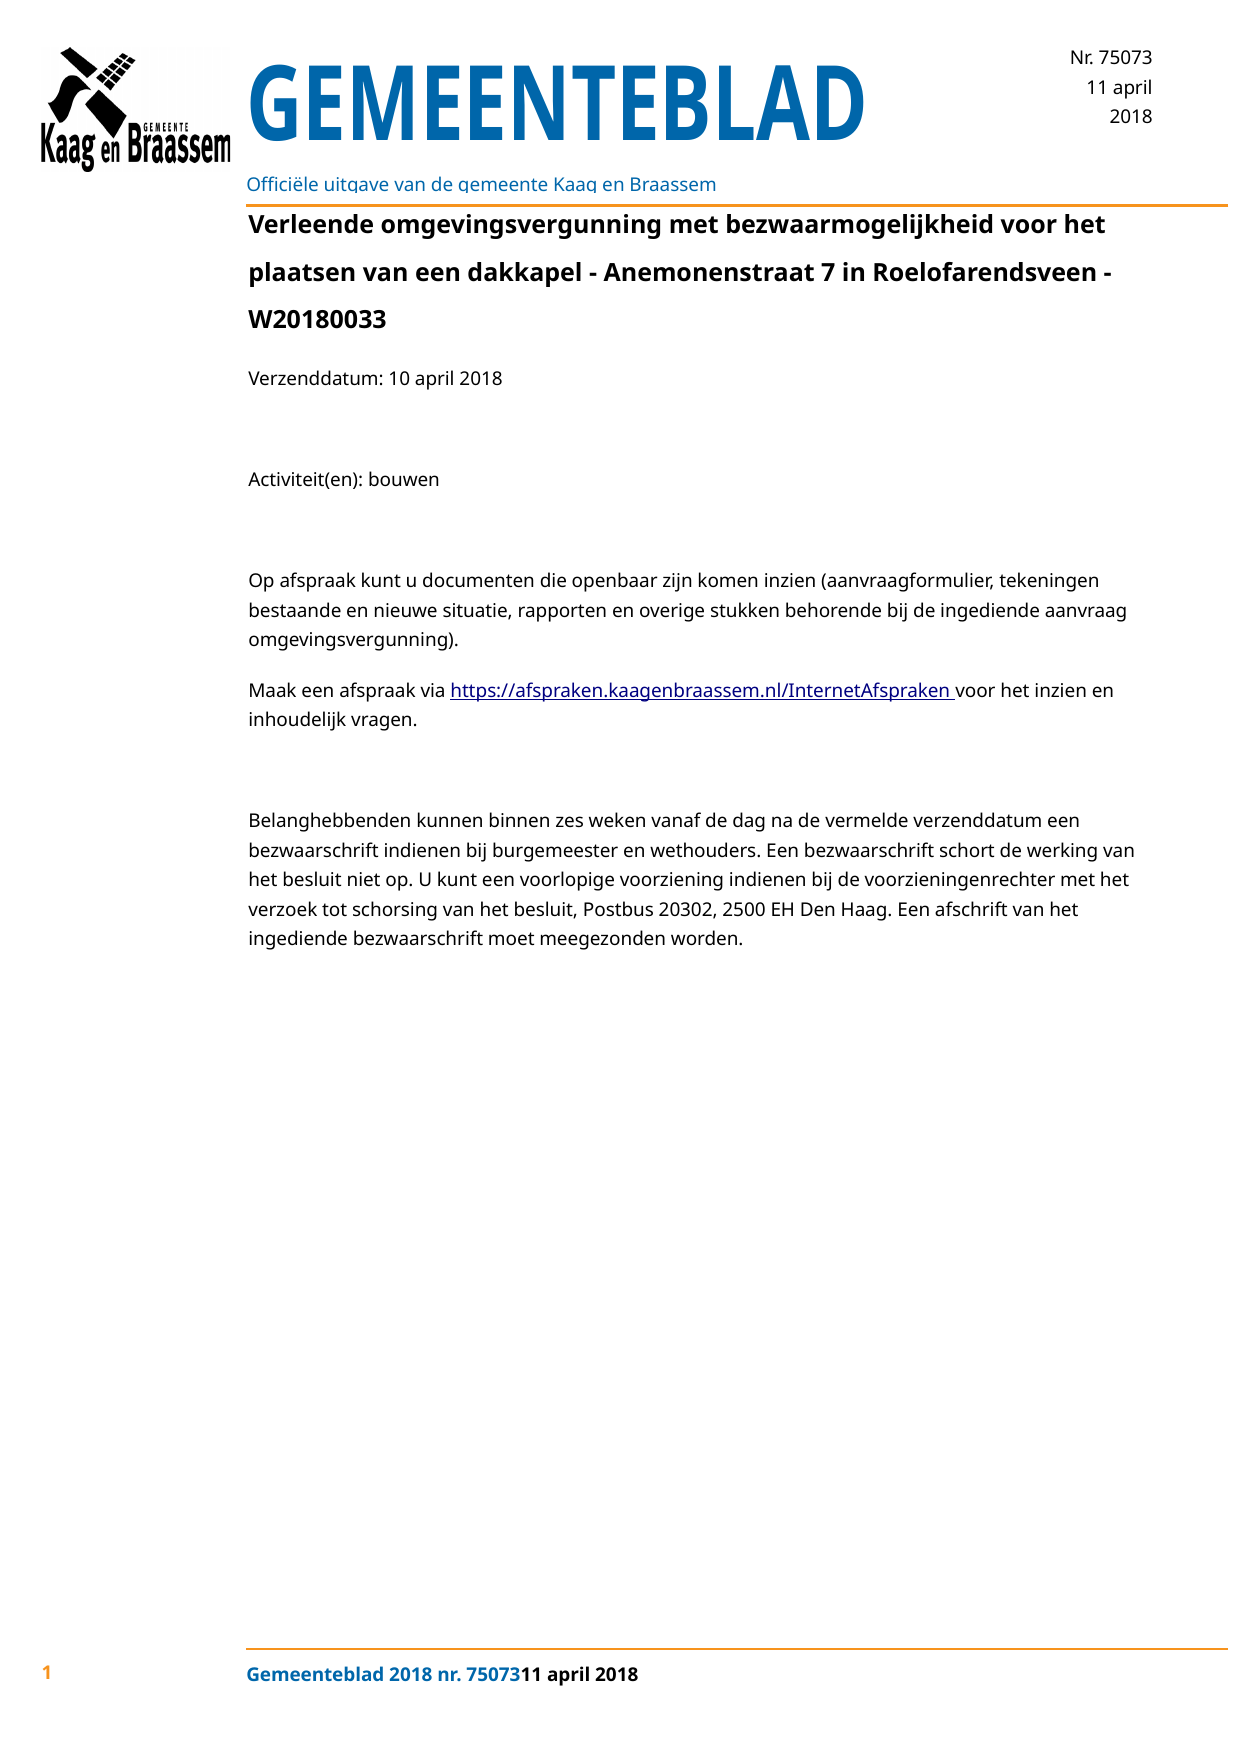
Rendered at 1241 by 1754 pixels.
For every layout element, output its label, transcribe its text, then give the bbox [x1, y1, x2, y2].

text Verzenddatum: 10 april 2018 [248, 366, 1152, 391]
text Op afspraak kunt u documenten die openbaar zijn komen inzien (aanvraagformulier, tekeningen bestaande en nieuwe situatie, rapporten en overige stukken behorende bij de ingediende aanvraag omgevingsvergunning). [248, 567, 1152, 652]
text Belanghebbenden kunnen binnen zes weken vanaf de dag na de vermelde verzenddatum een bezwaarschrift indienen bij burgemeester en wethouders. Een bezwaarschrift schort de werking van het besluit niet op. U kunt een voorlopige voorziening indienen bij de voorzieningenrechter met het verzoek tot schorsing van het besluit, Postbus 20302, 2500 EH Den Haag. Een afschrift van het ingediende bezwaarschrift moet meegezonden worden. [248, 807, 1152, 951]
text Verleende omgevingsvergunning met bezwaarmogelijkheid voor het plaatsen van een dakkapel - Anemonenstraat 7 in Roelofarendsveen - W20180033 [248, 207, 1152, 336]
picture [41, 47, 231, 172]
text Maak een afspraak via https://afspraken.kaagenbraassem.nl/InternetAfspraken voor het inzien en inhoudelijk vragen. [248, 677, 1152, 732]
text Activiteit(en): bouwen [248, 466, 1152, 492]
